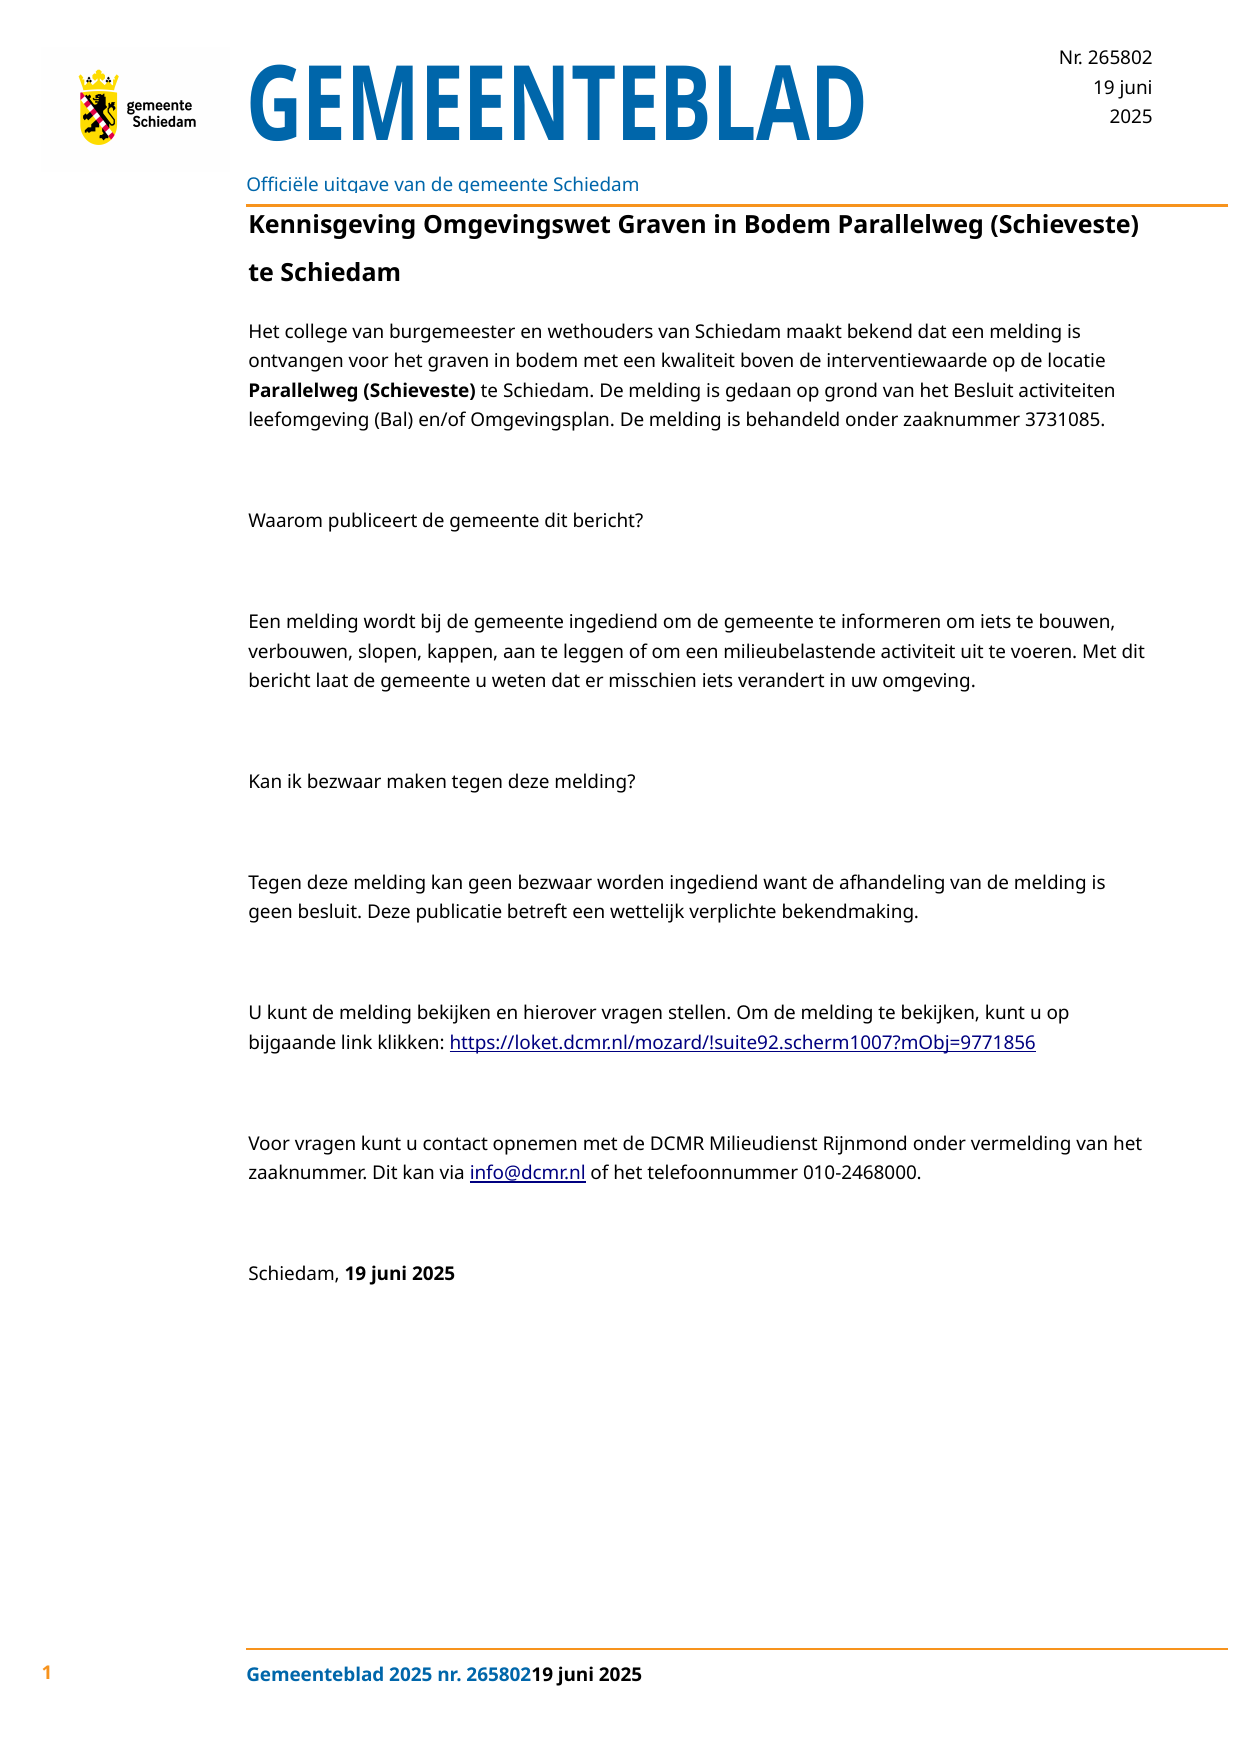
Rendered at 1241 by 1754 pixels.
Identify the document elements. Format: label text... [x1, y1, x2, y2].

text Het college van burgemeester en wethouders van Schiedam maakt bekend dat een melding is ontvangen voor het graven in bodem met een kwaliteit boven de interventiewaarde op de locatie Parallelweg (Schieveste) te Schiedam. De melding is gedaan op grond van het Besluit activiteiten leefomgeving (Bal) en/of Omgevingsplan. De melding is behandeld onder zaaknummer 3731085. [248, 318, 1152, 432]
text Tegen deze melding kan geen bezwaar worden ingediend want de afhandeling van de melding is geen besluit. Deze publicatie betreft een wettelijk verplichte bekendmaking. [248, 869, 1152, 924]
text Een melding wordt bij de gemeente ingediend om de gemeente te informeren om iets te bouwen, verbouwen, slopen, kappen, aan te leggen of om een milieubelastende activiteit uit te voeren. Met dit bericht laat de gemeente u weten dat er misschien iets verandert in uw omgeving. [248, 608, 1152, 693]
text Waarom publiceert de gemeente dit bericht? [248, 507, 1152, 533]
picture [41, 47, 231, 172]
text Voor vragen kunt u contact opnemen met de DCMR Milieudienst Rijnmond onder vermelding van het zaaknummer. Dit kan via info@dcmr.nl of het telefoonnummer 010-2468000. [248, 1130, 1152, 1185]
text Schiedam, 19 juni 2025 [248, 1260, 1152, 1286]
text Kan ik bezwaar maken tegen deze melding? [248, 768, 1152, 794]
text U kunt de melding bekijken en hierover vragen stellen. Om de melding te bekijken, kunt u op bijgaande link klikken: https://loket.dcmr.nl/mozard/!suite92.scherm1007?mObj=9771856 [248, 999, 1152, 1055]
text Kennisgeving Omgevingswet Graven in Bodem Parallelweg (Schieveste) te Schiedam [248, 207, 1152, 288]
